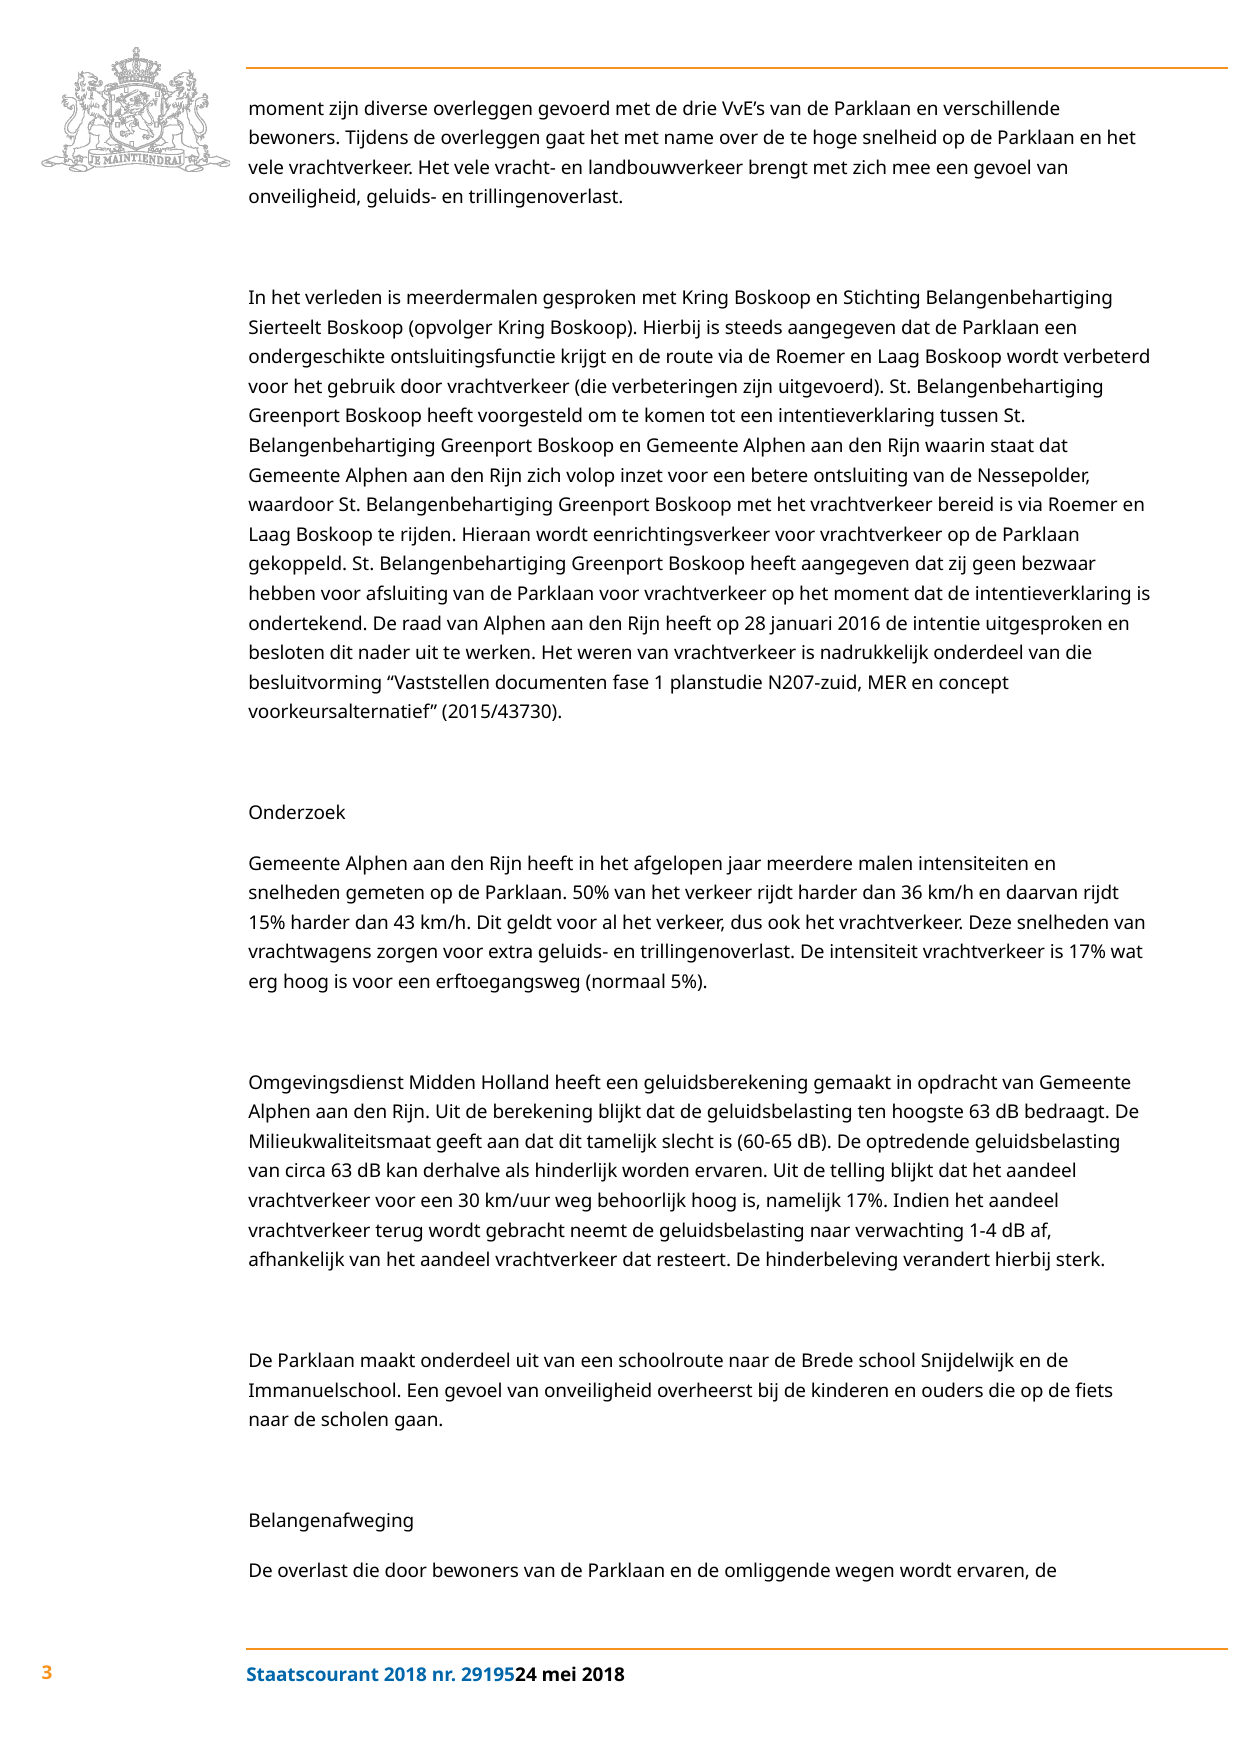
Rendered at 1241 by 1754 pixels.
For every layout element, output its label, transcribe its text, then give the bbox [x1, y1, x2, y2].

text De Parklaan maakt onderdeel uit van een schoolroute naar de Brede school Snijdelwijk en de Immanuelschool. Een gevoel van onveiligheid overheerst bij de kinderen en ouders die op de fiets naar de scholen gaan. [248, 1347, 1152, 1432]
text Gemeente Alphen aan den Rijn heeft in het afgelopen jaar meerdere malen intensiteiten en snelheden gemeten op de Parklaan. 50% van het verkeer rijdt harder dan 36 km/h en daarvan rijdt 15% harder dan 43 km/h. Dit geldt voor al het verkeer, dus ook het vrachtverkeer. Deze snelheden van vrachtwagens zorgen voor extra geluids- en trillingenoverlast. De intensiteit vrachtverkeer is 17% wat erg hoog is voor een erftoegangsweg (normaal 5%). [248, 850, 1152, 994]
text Belangenafweging [248, 1507, 1152, 1533]
text moment zijn diverse overleggen gevoerd met de drie VvE’s van de Parklaan en verschillende bewoners. Tijdens de overleggen gaat het met name over de te hoge snelheid op de Parklaan en het vele vrachtverkeer. Het vele vracht- en landbouwverkeer brengt met zich mee een gevoel van onveiligheid, geluids- en trillingenoverlast. [248, 95, 1152, 209]
picture [41, 47, 231, 172]
text De overlast die door bewoners van de Parklaan en de omliggende wegen wordt ervaren, de [248, 1558, 1152, 1583]
text In het verleden is meerdermalen gesproken met Kring Boskoop en Stichting Belangenbehartiging Sierteelt Boskoop (opvolger Kring Boskoop). Hierbij is steeds aangegeven dat de Parklaan een ondergeschikte ontsluitingsfunctie krijgt en de route via de Roemer en Laag Boskoop wordt verbeterd voor het gebruik door vrachtverkeer (die verbeteringen zijn uitgevoerd). St. Belangenbehartiging Greenport Boskoop heeft voorgesteld om te komen tot een intentieverklaring tussen St. Belangenbehartiging Greenport Boskoop en Gemeente Alphen aan den Rijn waarin staat dat Gemeente Alphen aan den Rijn zich volop inzet voor een betere ontsluiting van de Nessepolder, waardoor St. Belangenbehartiging Greenport Boskoop met het vrachtverkeer bereid is via Roemer en Laag Boskoop te rijden. Hieraan wordt eenrichtingsverkeer voor vrachtverkeer op de Parklaan gekoppeld. St. Belangenbehartiging Greenport Boskoop heeft aangegeven dat zij geen bezwaar hebben voor afsluiting van de Parklaan voor vrachtverkeer op het moment dat de intentieverklaring is ondertekend. De raad van Alphen aan den Rijn heeft op 28 januari 2016 de intentie uitgesproken en besloten dit nader uit te werken. Het weren van vrachtverkeer is nadrukkelijk onderdeel van die besluitvorming “Vaststellen documenten fase 1 planstudie N207-zuid, MER en concept voorkeursalternatief” (2015/43730). [248, 284, 1152, 724]
text Onderzoek [248, 799, 1152, 825]
text Omgevingsdienst Midden Holland heeft een geluidsberekening gemaakt in opdracht van Gemeente Alphen aan den Rijn. Uit de berekening blijkt dat de geluidsbelasting ten hoogste 63 dB bedraagt. De Milieukwaliteitsmaat geeft aan dat dit tamelijk slecht is (60-65 dB). De optredende geluidsbelasting van circa 63 dB kan derhalve als hinderlijk worden ervaren. Uit de telling blijkt dat het aandeel vrachtverkeer voor een 30 km/uur weg behoorlijk hoog is, namelijk 17%. Indien het aandeel vrachtverkeer terug wordt gebracht neemt de geluidsbelasting naar verwachting 1-4 dB af, afhankelijk van het aandeel vrachtverkeer dat resteert. De hinderbeleving verandert hierbij sterk. [248, 1069, 1152, 1272]
